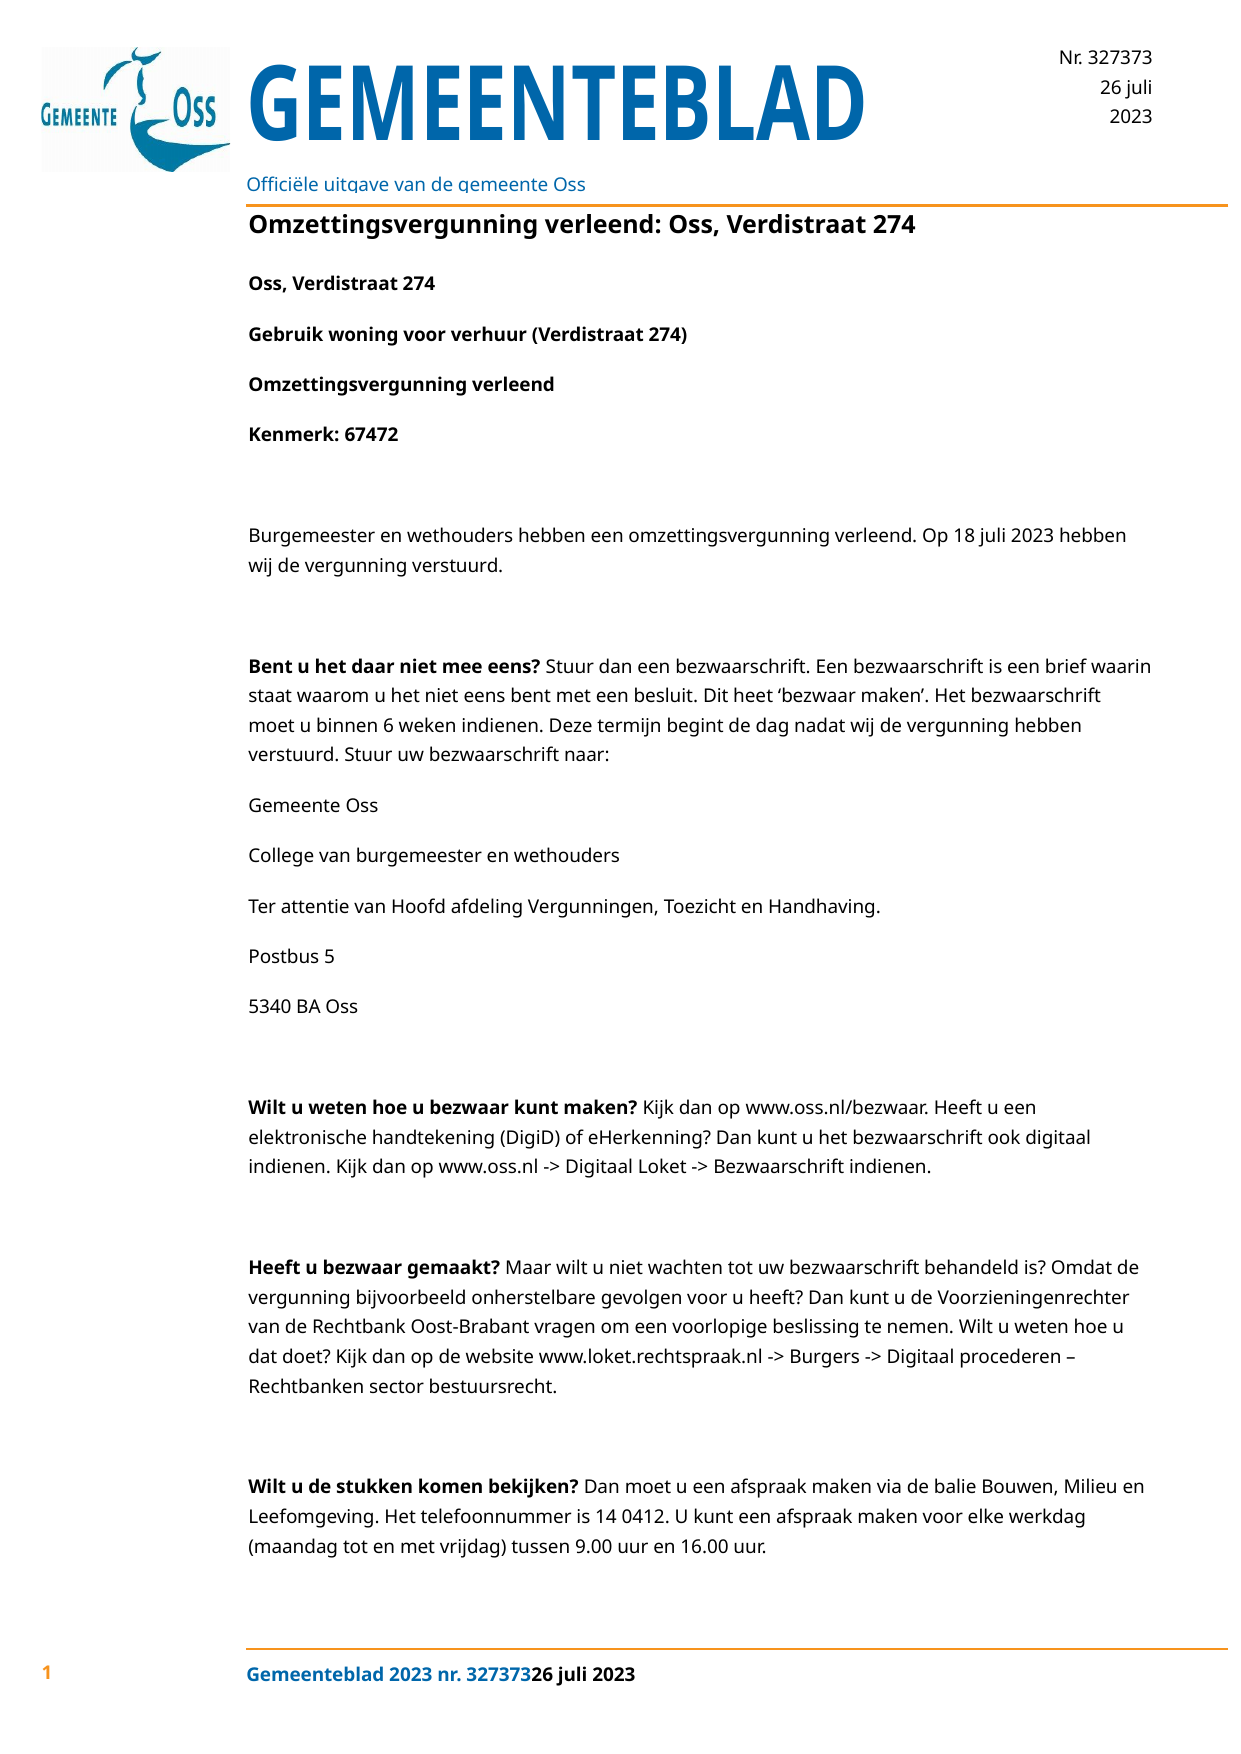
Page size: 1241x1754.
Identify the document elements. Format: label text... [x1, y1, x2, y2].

text 5340 BA Oss [248, 994, 1152, 1019]
text Gebruik woning voor verhuur (Verdistraat 274) [248, 321, 1152, 346]
text Gemeente Oss [248, 792, 1152, 818]
text Kenmerk: 67472 [248, 422, 1152, 447]
text Ter attentie van Hoofd afdeling Vergunningen, Toezicht en Handhaving. [248, 893, 1152, 918]
text Omzettingsvergunning verleend: Oss, Verdistraat 274 [248, 207, 1152, 241]
picture [41, 47, 231, 172]
text Wilt u de stukken komen bekijken? Dan moet u een afspraak maken via de balie Bouwen, Milieu en Leefomgeving. Het telefoonnummer is 14 0412. U kunt een afspraak maken voor elke werkdag (maandag tot en met vrijdag) tussen 9.00 uur en 16.00 uur. [248, 1474, 1152, 1558]
text Burgemeester en wethouders hebben een omzettingsvergunning verleend. Op 18 juli 2023 hebben wij de vergunning verstuurd. [248, 522, 1152, 578]
text Oss, Verdistraat 274 [248, 270, 1152, 296]
text Omzettingsvergunning verleend [248, 371, 1152, 397]
text Wilt u weten hoe u bezwaar kunt maken? Kijk dan op www.oss.nl/bezwaar. Heeft u een elektronische handtekening (DigiD) of eHerkenning? Dan kunt u het bezwaarschrift ook digitaal indienen. Kijk dan op www.oss.nl -> Digitaal Loket -> Bezwaarschrift indienen. [248, 1094, 1152, 1179]
text Postbus 5 [248, 943, 1152, 969]
text College van burgemeester en wethouders [248, 842, 1152, 868]
text Heeft u bezwaar gemaakt? Maar wilt u niet wachten tot uw bezwaarschrift behandeld is? Omdat de vergunning bijvoorbeeld onherstelbare gevolgen voor u heeft? Dan kunt u de Voorzieningenrechter van de Rechtbank Oost-Brabant vragen om een voorlopige beslissing te nemen. Wilt u weten hoe u dat doet? Kijk dan op de website www.loket.rechtspraak.nl -> Burgers -> Digitaal procederen – Rechtbanken sector bestuursrecht. [248, 1254, 1152, 1398]
text Bent u het daar niet mee eens? Stuur dan een bezwaarschrift. Een bezwaarschrift is een brief waarin staat waarom u het niet eens bent met een besluit. Dit heet ‘bezwaar maken’. Het bezwaarschrift moet u binnen 6 weken indienen. Deze termijn begint de dag nadat wij de vergunning hebben verstuurd. Stuur uw bezwaarschrift naar: [248, 653, 1152, 767]
